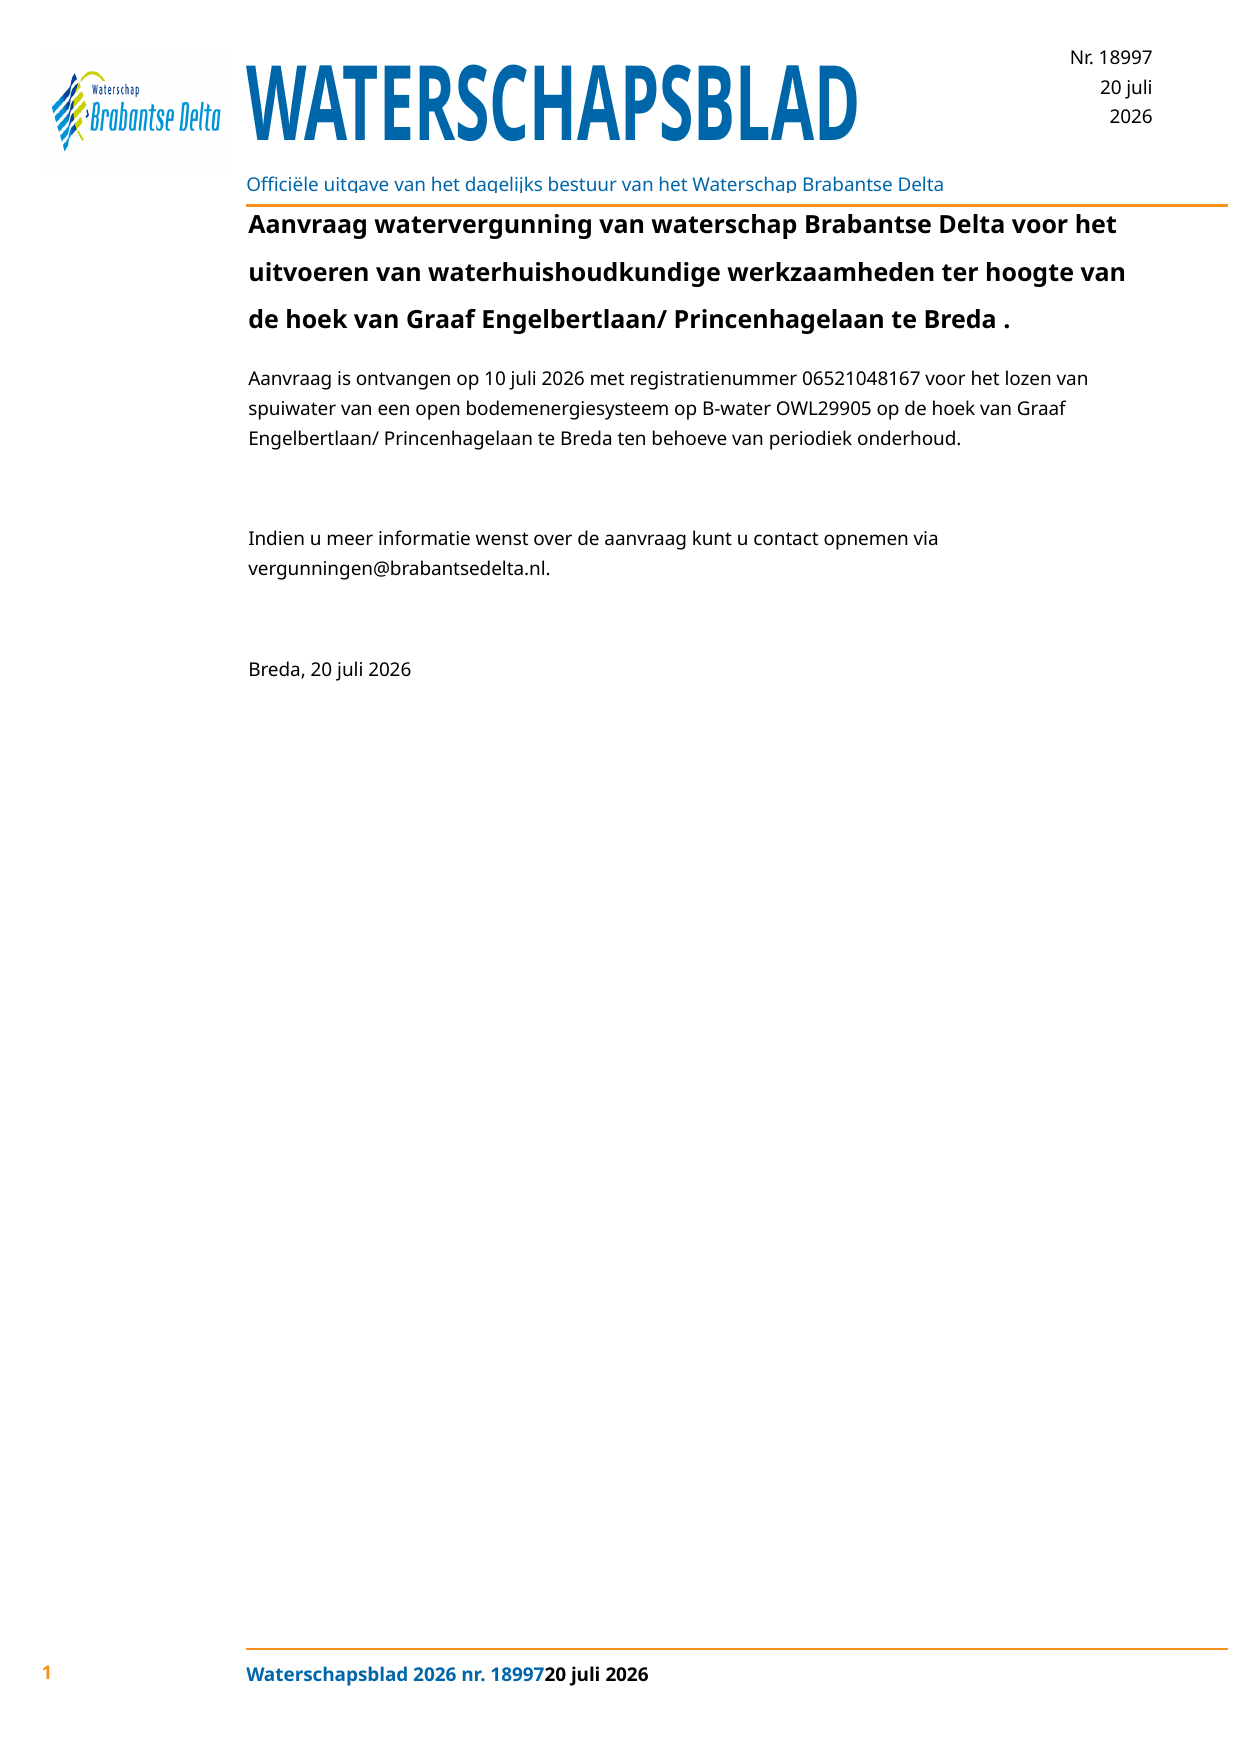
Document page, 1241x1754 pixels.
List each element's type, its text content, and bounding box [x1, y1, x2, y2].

text Aanvraag watervergunning van waterschap Brabantse Delta voor het uitvoeren van waterhuishoudkundige werkzaamheden ter hoogte van de hoek van Graaf Engelbertlaan/ Princenhagelaan te Breda . [248, 207, 1152, 336]
picture [41, 47, 231, 172]
text Aanvraag is ontvangen op 10 juli 2026 met registratienummer 06521048167 voor het lozen van spuiwater van een open bodemenergiesysteem op B-water OWL29905 op de hoek van Graaf Engelbertlaan/ Princenhagelaan te Breda ten behoeve van periodiek onderhoud. [248, 366, 1152, 450]
text Indien u meer informatie wenst over de aanvraag kunt u contact opnemen via vergunningen@brabantsedelta.nl. [248, 526, 1152, 581]
text Breda, 20 juli 2026 [248, 656, 1152, 682]
